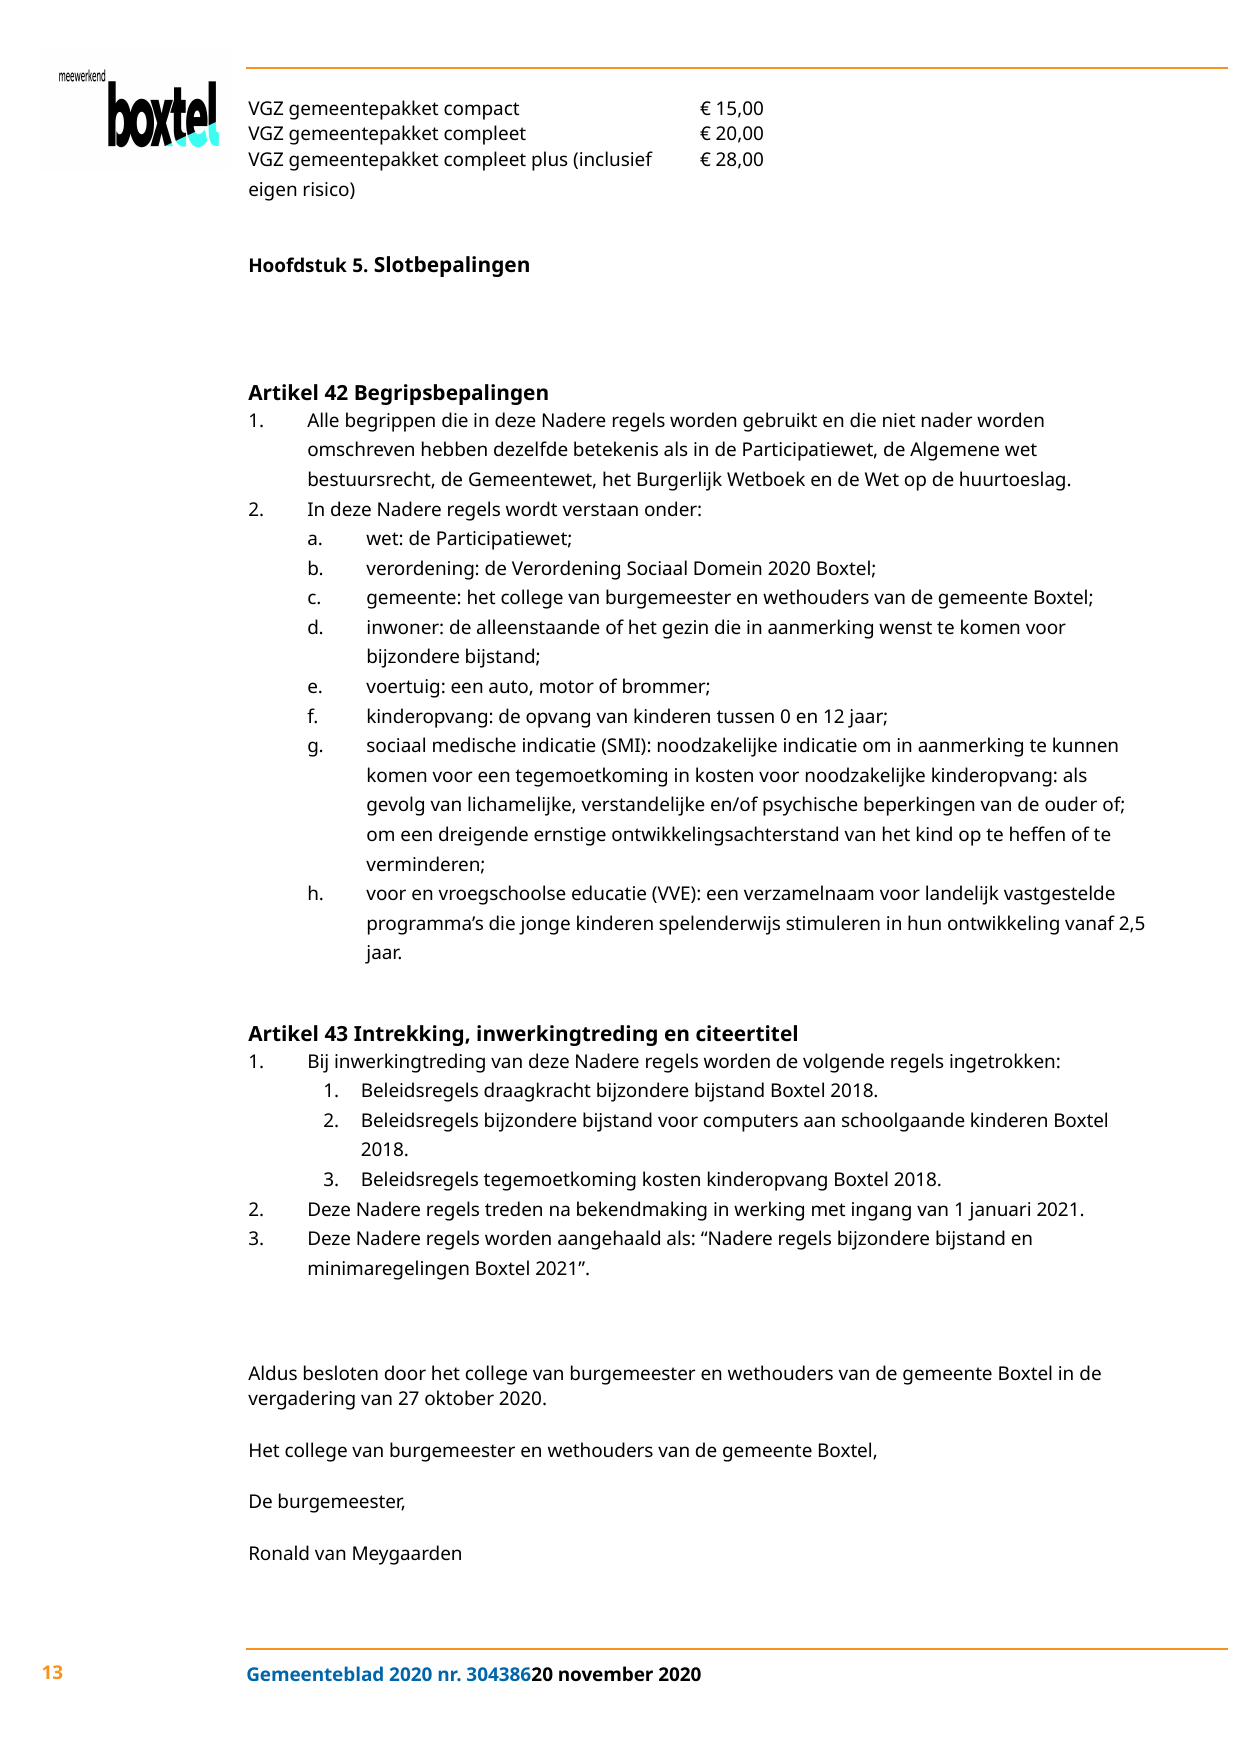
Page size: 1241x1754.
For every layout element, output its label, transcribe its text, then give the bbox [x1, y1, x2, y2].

list Beleidsregels draagkracht bijzondere bijstand Boxtel 2018. [323, 1077, 1152, 1103]
text Ronald van Meygaarden [248, 1540, 1152, 1566]
text Artikel 43 Intrekking, inwerkingtreding en citeertitel [248, 1019, 1152, 1048]
text Artikel 42 Begripsbepalingen [248, 378, 1152, 407]
list wet: de Participatiewet; [307, 525, 1152, 551]
table_cell VGZ gemeentepakket compact [248, 95, 700, 121]
list gemeente: het college van burgemeester en wethouders van de gemeente Boxtel; [307, 584, 1152, 610]
text Hoofdstuk 5. Slotbepalingen [248, 250, 1152, 279]
list inwoner: de alleenstaande of het gezin die in aanmerking wenst te komen voor bijzondere bijstand; [307, 614, 1152, 669]
list Deze Nadere regels worden aangehaald als: “Nadere regels bijzondere bijstand en minimaregelingen Boxtel 2021”. [248, 1225, 1152, 1281]
text Aldus besloten door het college van burgemeester en wethouders van de gemeente Boxtel in de vergadering van 27 oktober 2020. [248, 1360, 1152, 1411]
list verordening: de Verordening Sociaal Domein 2020 Boxtel; [307, 555, 1152, 581]
text De burgemeester, [248, 1488, 1152, 1514]
list kinderopvang: de opvang van kinderen tussen 0 en 12 jaar; [307, 703, 1152, 728]
list voor en vroegschoolse educatie (VVE): een verzamelnaam voor landelijk vastgestelde programma’s die jonge kinderen spelenderwijs stimuleren in hun ontwikkeling vanaf 2,5 jaar. [307, 880, 1152, 965]
list Deze Nadere regels treden na bekendmaking in werking met ingang van 1 januari 2021. [248, 1196, 1152, 1222]
list In deze Nadere regels wordt verstaan onder: [248, 496, 1152, 521]
list voertuig: een auto, motor of brommer; [307, 673, 1152, 699]
list Alle begrippen die in deze Nadere regels worden gebruikt en die niet nader worden omschreven hebben dezelfde betekenis als in de Participatiewet, de Algemene wet bestuursrecht, de Gemeentewet, het Burgerlijk Wetboek en de Wet op de huurtoeslag. [248, 407, 1152, 492]
picture [41, 47, 231, 172]
table_cell VGZ gemeentepakket compleet [248, 121, 700, 146]
table_cell € 15,00 [700, 95, 1152, 121]
table_cell VGZ gemeentepakket compleet plus (inclusief eigen risico) [248, 146, 700, 202]
text Het college van burgemeester en wethouders van de gemeente Boxtel, [248, 1437, 1152, 1463]
list Beleidsregels tegemoetkoming kosten kinderopvang Boxtel 2018. [323, 1166, 1152, 1192]
table_cell € 20,00 [700, 121, 1152, 146]
list Beleidsregels bijzondere bijstand voor computers aan schoolgaande kinderen Boxtel 2018. [323, 1107, 1152, 1162]
table_cell € 28,00 [700, 146, 1152, 202]
list sociaal medische indicatie (SMI): noodzakelijke indicatie om in aanmerking te kunnen komen voor een tegemoetkoming in kosten voor noodzakelijke kinderopvang: als gevolg van lichamelijke, verstandelijke en/of psychische beperkingen van de ouder of; om een dreigende ernstige ontwikkelingsachterstand van het kind op te heffen of te verminderen; [307, 732, 1152, 876]
list Bij inwerkingtreding van deze Nadere regels worden de volgende regels ingetrokken: [248, 1048, 1152, 1074]
